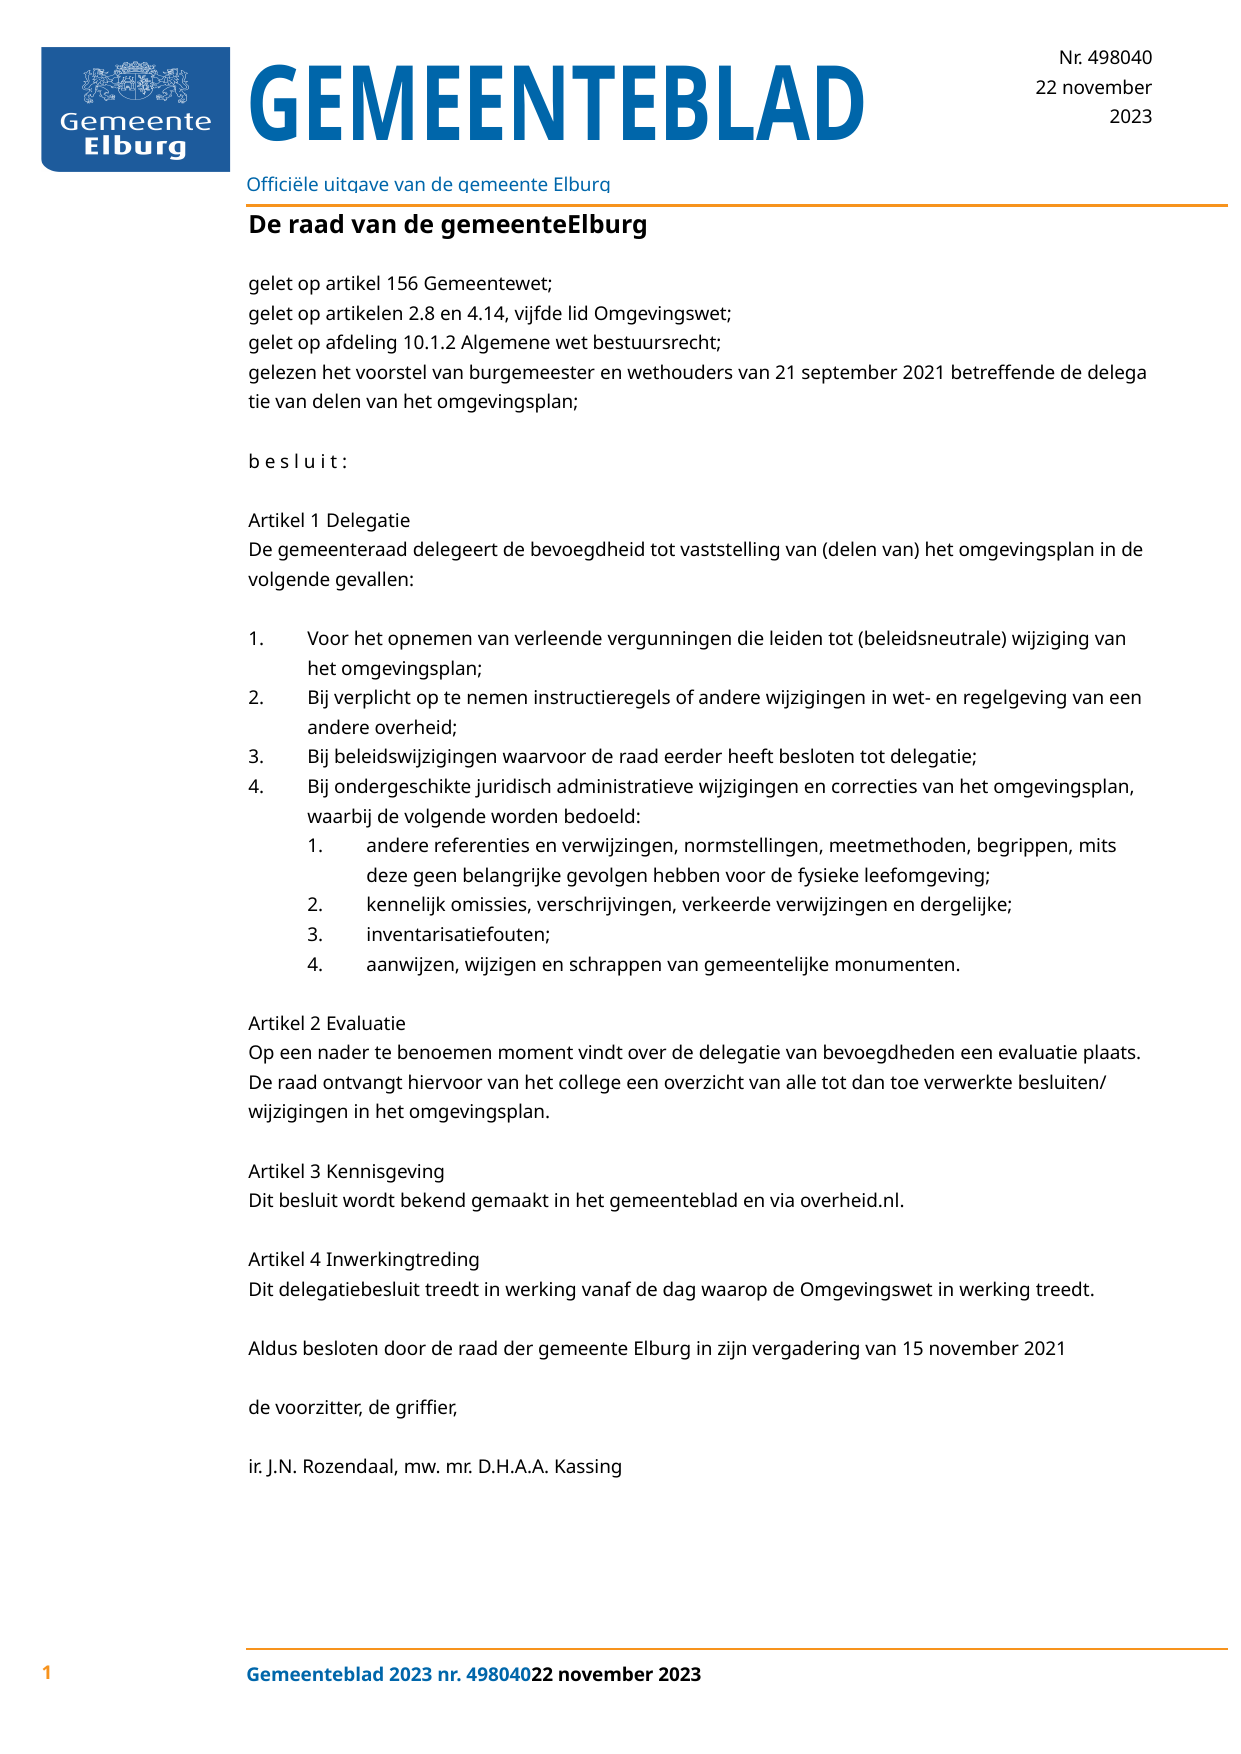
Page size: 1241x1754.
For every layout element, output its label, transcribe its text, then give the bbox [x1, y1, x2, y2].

text Artikel 3 Kennisgeving [248, 1158, 1152, 1183]
list aanwijzen, wijzigen en schrappen van gemeentelijke monumenten. [307, 951, 1152, 976]
list Bij ondergeschikte juridisch administratieve wijzigingen en correcties van het omgevingsplan, waarbij de volgende worden bedoeld: [248, 773, 1152, 828]
list Voor het opnemen van verleende vergunningen die leiden tot (beleidsneutrale) wijziging van het omgevingsplan; [248, 625, 1152, 681]
text gelet op artikel 156 Gemeentewet; [248, 270, 1152, 296]
list andere referenties en verwijzingen, normstellingen, meetmethoden, begrippen, mits deze geen belangrijke gevolgen hebben voor de fysieke leefomgeving; [307, 832, 1152, 888]
text Op een nader te benoemen moment vindt over de delegatie van bevoegdheden een evaluatie plaats. De raad ontvangt hiervoor van het college een overzicht van alle tot dan toe verwerkte besluiten/wijzigingen in het omgevingsplan. [248, 1039, 1152, 1124]
text gelezen het voorstel van burgemeester en wethouders van 21 september 2021 betreffende de delegatie van delen van het omgevingsplan; [248, 359, 1152, 414]
list inventarisatiefouten; [307, 921, 1152, 947]
list Bij verplicht op te nemen instructieregels of andere wijzigingen in wet- en regelgeving van een andere overheid; [248, 684, 1152, 740]
text b e s l u i t : [248, 448, 1152, 473]
text Artikel 4 Inwerkingtreding [248, 1247, 1152, 1272]
text Aldus besloten door de raad der gemeente Elburg in zijn vergadering van 15 november 2021 [248, 1335, 1152, 1361]
text De raad van de gemeenteElburg [248, 207, 1152, 241]
text de voorzitter, de griffier, [248, 1394, 1152, 1420]
list Bij beleidswijzigingen waarvoor de raad eerder heeft besloten tot delegatie; [248, 744, 1152, 769]
text ir. J.N. Rozendaal, mw. mr. D.H.A.A. Kassing [248, 1454, 1152, 1479]
text Dit besluit wordt bekend gemaakt in het gemeenteblad en via overheid.nl. [248, 1187, 1152, 1213]
text Dit delegatiebesluit treedt in werking vanaf de dag waarop de Omgevingswet in werking treedt. [248, 1276, 1152, 1302]
text Artikel 1 Delegatie [248, 507, 1152, 533]
text De gemeenteraad delegeert de bevoegdheid tot vaststelling van (delen van) het omgevingsplan in de volgende gevallen: [248, 537, 1152, 592]
picture [41, 47, 231, 172]
text gelet op artikelen 2.8 en 4.14, vijfde lid Omgevingswet; gelet op afdeling 10.1.2 Algemene wet bestuursrecht; [248, 300, 1152, 355]
list kennelijk omissies, verschrijvingen, verkeerde verwijzingen en dergelijke; [307, 892, 1152, 917]
text Artikel 2 Evaluatie [248, 1010, 1152, 1036]
